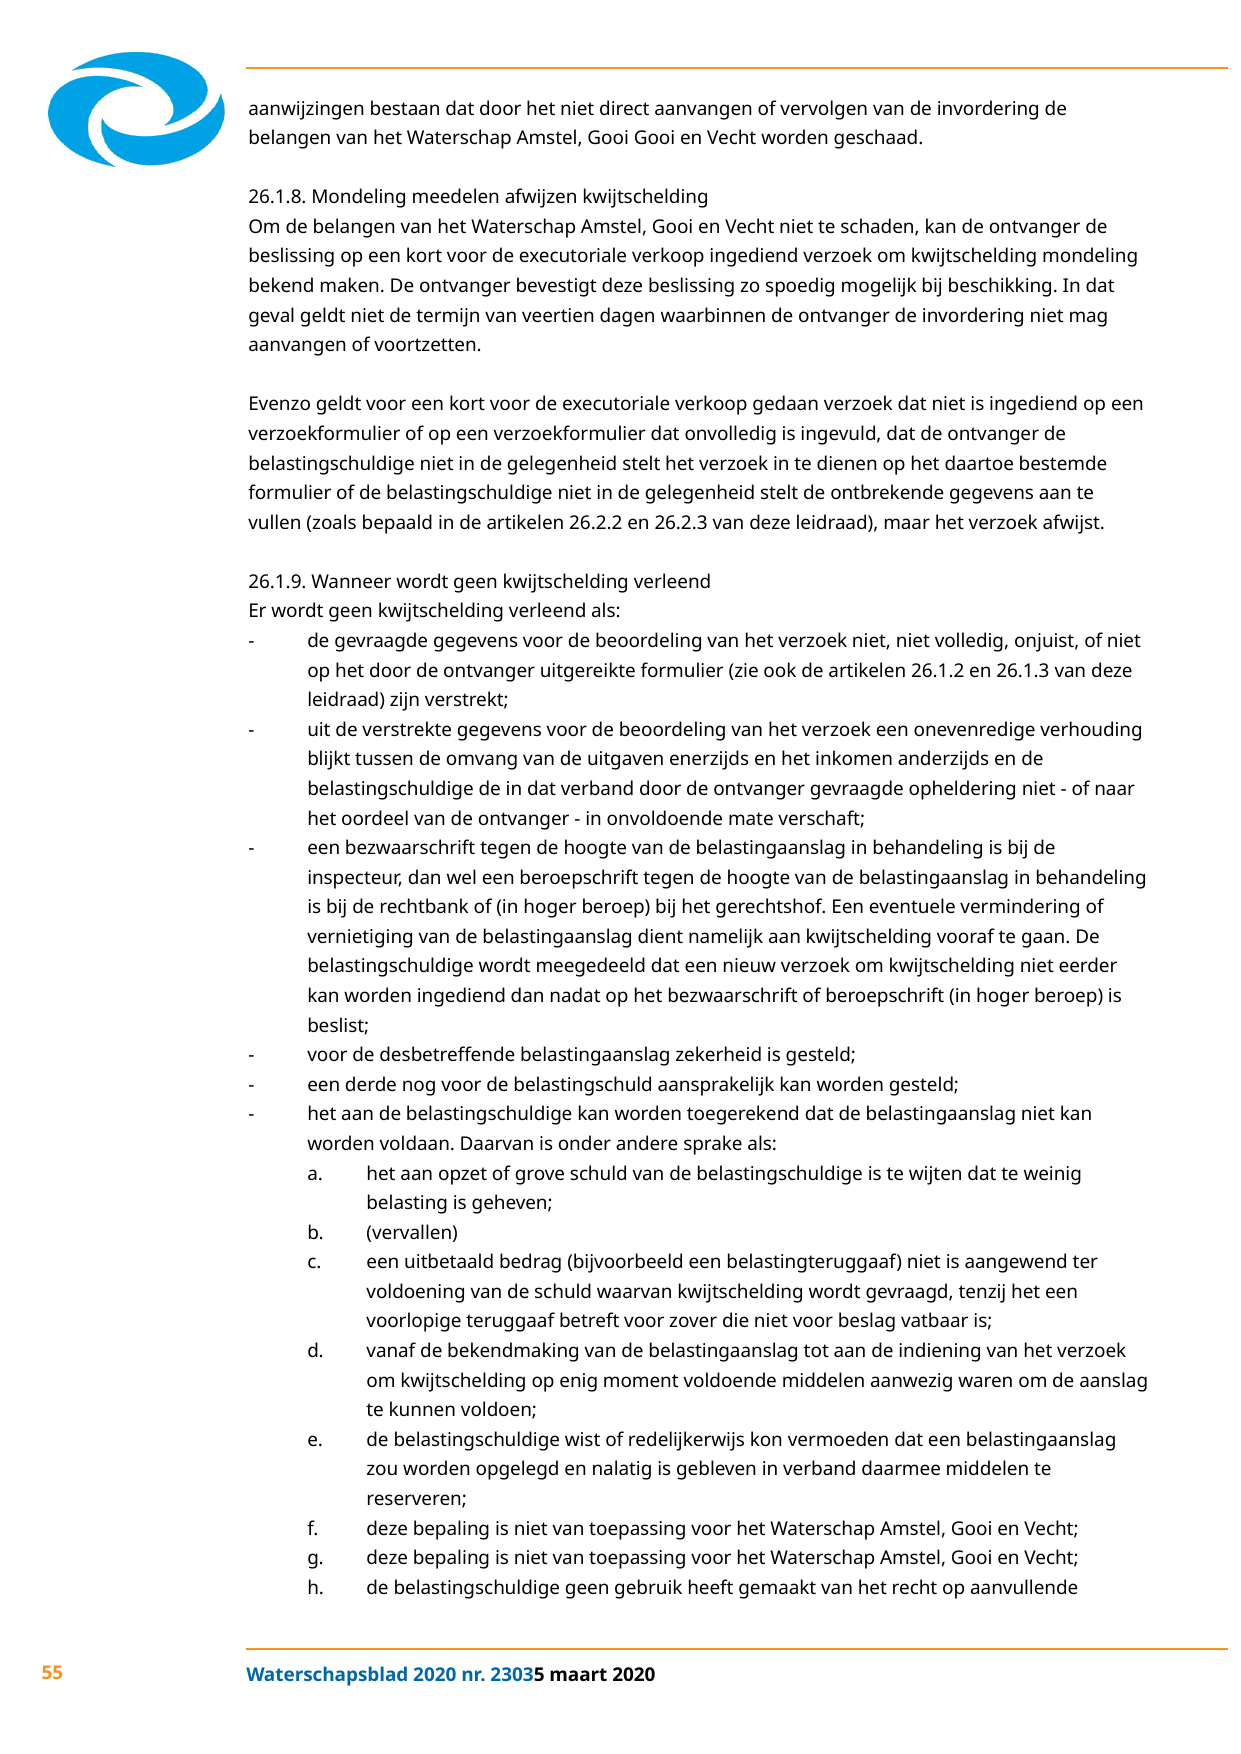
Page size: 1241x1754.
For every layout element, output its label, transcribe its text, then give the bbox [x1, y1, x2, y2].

text 26.1.9. Wanneer wordt geen kwijtschelding verleend [248, 568, 1152, 594]
list de belastingschuldige wist of redelijkerwijs kon vermoeden dat een belastingaanslag zou worden opgelegd en nalatig is gebleven in verband daarmee middelen te reserveren; [307, 1426, 1152, 1511]
list deze bepaling is niet van toepassing voor het Waterschap Amstel, Gooi en Vecht; [307, 1544, 1152, 1570]
list voor de desbetreffende belastingaanslag zekerheid is gesteld; [248, 1041, 1152, 1067]
list (vervallen) [307, 1219, 1152, 1245]
text Om de belangen van het Waterschap Amstel, Gooi en Vecht niet te schaden, kan de ontvanger de beslissing op een kort voor de executoriale verkoop ingediend verzoek om kwijtschelding mondeling bekend maken. De ontvanger bevestigt deze beslissing zo spoedig mogelijk bij beschikking. In dat geval geldt niet de termijn van veertien dagen waarbinnen de ontvanger de invordering niet mag aanvangen of voortzetten. [248, 213, 1152, 357]
list een uitbetaald bedrag (bijvoorbeeld een belastingteruggaaf) niet is aangewend ter voldoening van de schuld waarvan kwijtschelding wordt gevraagd, tenzij het een voorlopige teruggaaf betreft voor zover die niet voor beslag vatbaar is; [307, 1248, 1152, 1333]
picture [41, 47, 231, 172]
list deze bepaling is niet van toepassing voor het Waterschap Amstel, Gooi en Vecht; [307, 1515, 1152, 1541]
list het aan opzet of grove schuld van de belastingschuldige is te wijten dat te weinig belasting is geheven; [307, 1160, 1152, 1215]
list de belastingschuldige geen gebruik heeft gemaakt van het recht op aanvullende [307, 1574, 1152, 1600]
list het aan de belastingschuldige kan worden toegerekend dat de belastingaanslag niet kan worden voldaan. Daarvan is onder andere sprake als: [248, 1101, 1152, 1156]
list vanaf de bekendmaking van de belastingaanslag tot aan de indiening van het verzoek om kwijtschelding op enig moment voldoende middelen aanwezig waren om de aanslag te kunnen voldoen; [307, 1337, 1152, 1422]
list een bezwaarschrift tegen de hoogte van de belastingaanslag in behandeling is bij de inspecteur, dan wel een beroepschrift tegen de hoogte van de belastingaanslag in behandeling is bij de rechtbank of (in hoger beroep) bij het gerechtshof. Een eventuele vermindering of vernietiging van de belastingaanslag dient namelijk aan kwijtschelding vooraf te gaan. De belastingschuldige wordt meegedeeld dat een nieuw verzoek om kwijtschelding niet eerder kan worden ingediend dan nadat op het bezwaarschrift of beroepschrift (in hoger beroep) is beslist; [248, 834, 1152, 1038]
text Evenzo geldt voor een kort voor de executoriale verkoop gedaan verzoek dat niet is ingediend op een verzoekformulier of op een verzoekformulier dat onvolledig is ingevuld, dat de ontvanger de belastingschuldige niet in de gelegenheid stelt het verzoek in te dienen op het daartoe bestemde formulier of de belastingschuldige niet in de gelegenheid stelt de ontbrekende gegevens aan te vullen (zoals bepaald in de artikelen 26.2.2 en 26.2.3 van deze leidraad), maar het verzoek afwijst. [248, 391, 1152, 535]
list de gevraagde gegevens voor de beoordeling van het verzoek niet, niet volledig, onjuist, of niet op het door de ontvanger uitgereikte formulier (zie ook de artikelen 26.1.2 en 26.1.3 van deze leidraad) zijn verstrekt; [248, 627, 1152, 712]
text aanwijzingen bestaan dat door het niet direct aanvangen of vervolgen van de invordering de belangen van het Waterschap Amstel, Gooi Gooi en Vecht worden geschaad. [248, 95, 1152, 150]
list een derde nog voor de belastingschuld aansprakelijk kan worden gesteld; [248, 1071, 1152, 1097]
text 26.1.8. Mondeling meedelen afwijzen kwijtschelding [248, 183, 1152, 209]
text Er wordt geen kwijtschelding verleend als: [248, 598, 1152, 623]
list uit de verstrekte gegevens voor de beoordeling van het verzoek een onevenredige verhouding blijkt tussen de omvang van de uitgaven enerzijds en het inkomen anderzijds en de belastingschuldige de in dat verband door de ontvanger gevraagde opheldering niet - of naar het oordeel van de ontvanger - in onvoldoende mate verschaft; [248, 716, 1152, 831]
